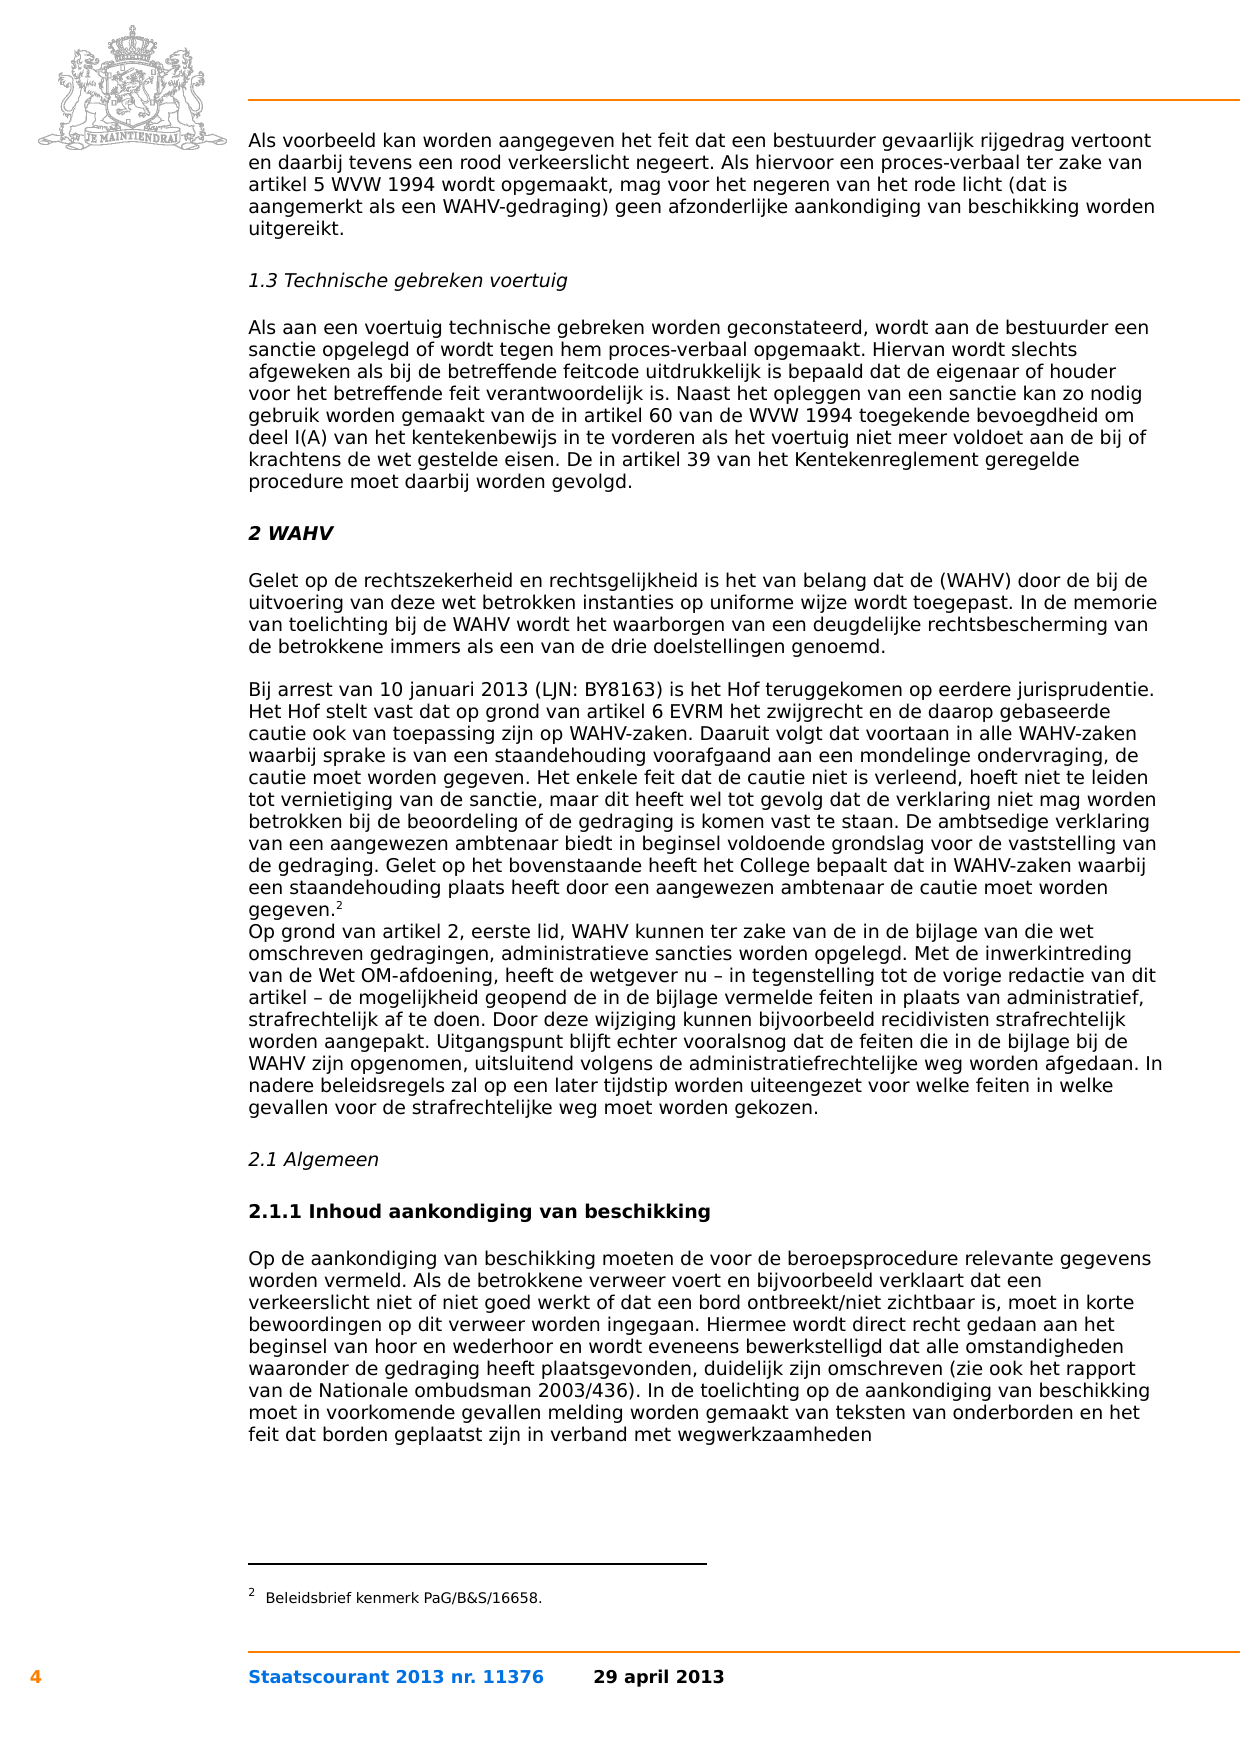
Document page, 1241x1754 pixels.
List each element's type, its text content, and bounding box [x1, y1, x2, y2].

text Op de aankondiging van beschikking moeten de voor de beroepsprocedure relevante gegevens worden vermeld. Als de betrokkene verweer voert en bijvoorbeeld verklaart dat een verkeerslicht niet of niet goed werkt of dat een bord ontbreekt/niet zichtbaar is, moet in korte bewoordingen op dit verweer worden ingegaan. Hiermee wordt direct recht gedaan aan het beginsel van hoor en wederhoor en wordt eveneens bewerkstelligd dat alle omstandigheden waaronder de gedraging heeft plaatsgevonden, duidelijk zijn omschreven (zie ook het rapport van de Nationale ombudsman 2003/436). In de toelichting op de aankondiging van beschikking moet in voorkomende gevallen melding worden gemaakt van teksten van onderborden en het feit dat borden geplaatst zijn in verband met wegwerkzaamheden [248, 1248, 1163, 1446]
picture [38, 25, 227, 150]
text Beleidsbrief kenmerk PaG/B&S/16658. [248, 1586, 1163, 1608]
text Gelet op de rechtszekerheid en rechtsgelijkheid is het van belang dat de (WAHV) door de bij de uitvoering van deze wet betrokken instanties op uniforme wijze wordt toegepast. In de memorie van toelichting bij de WAHV wordt het waarborgen van een deugdelijke rechtsbescherming van de betrokkene immers als een van de drie doelstellingen genoemd. [248, 569, 1163, 657]
subtitle 1.3 Technische gebreken voertuig [248, 270, 1163, 292]
subtitle 2.1 Algemeen [248, 1149, 1163, 1171]
subtitle 2 WAHV [248, 523, 1163, 544]
text Bij arrest van 10 januari 2013 (LJN: BY8163) is het Hof teruggekomen op eerdere jurisprudentie. Het Hof stelt vast dat op grond van artikel 6 EVRM het zwijgrecht en de daarop gebaseerde cautie ook van toepassing zijn op WAHV-zaken. Daaruit volgt dat voortaan in alle WAHV-zaken waarbij sprake is van een staandehouding voorafgaand aan een mondelinge ondervraging, de cautie moet worden gegeven. Het enkele feit dat de cautie niet is verleend, hoeft niet te leiden tot vernietiging van de sanctie, maar dit heeft wel tot gevolg dat de verklaring niet mag worden betrokken bij de beoordeling of de gedraging is komen vast te staan. De ambtsedige verklaring van een aangewezen ambtenaar biedt in beginsel voldoende grondslag voor de vaststelling van de gedraging. Gelet op het bovenstaande heeft het College bepaalt dat in WAHV-zaken waarbij een staandehouding plaats heeft door een aangewezen ambtenaar de cautie moet worden gegeven. [248, 679, 1163, 921]
text Op grond van artikel 2, eerste lid, WAHV kunnen ter zake van de in de bijlage van die wet omschreven gedragingen, administratieve sancties worden opgelegd. Met de inwerkintreding van de Wet OM-afdoening, heeft de wetgever nu – in tegenstelling tot de vorige redactie van dit artikel – de mogelijkheid geopend de in de bijlage vermelde feiten in plaats van administratief, strafrechtelijk af te doen. Door deze wijziging kunnen bijvoorbeeld recidivisten strafrechtelijk worden aangepakt. Uitgangspunt blijft echter vooralsnog dat de feiten die in de bijlage bij de WAHV zijn opgenomen, uitsluitend volgens de administratiefrechtelijke weg worden afgedaan. In nadere beleidsregels zal op een later tijdstip worden uiteengezet voor welke feiten in welke gevallen voor de strafrechtelijke weg moet worden gekozen. [248, 921, 1163, 1119]
text Als aan een voertuig technische gebreken worden geconstateerd, wordt aan de bestuurder een sanctie opgelegd of wordt tegen hem proces-verbaal opgemaakt. Hiervan wordt slechts afgeweken als bij de betreffende feitcode uitdrukkelijk is bepaald dat de eigenaar of houder voor het betreffende feit verantwoordelijk is. Naast het opleggen van een sanctie kan zo nodig gebruik worden gemaakt van de in artikel 60 van de WVW 1994 toegekende bevoegdheid om deel I(A) van het kentekenbewijs in te vorderen als het voertuig niet meer voldoet aan de bij of krachtens de wet gestelde eisen. De in artikel 39 van het Kentekenreglement geregelde procedure moet daarbij worden gevolgd. [248, 317, 1163, 493]
text Als voorbeeld kan worden aangegeven het feit dat een bestuurder gevaarlijk rijgedrag vertoont en daarbij tevens een rood verkeerslicht negeert. Als hiervoor een proces-verbaal ter zake van artikel 5 WVW 1994 wordt opgemaakt, mag voor het negeren van het rode licht (dat is aangemerkt als een WAHV-gedraging) geen afzonderlijke aankondiging van beschikking worden uitgereikt. [248, 130, 1163, 240]
subtitle 2.1.1 Inhoud aankondiging van beschikking [248, 1201, 1163, 1223]
